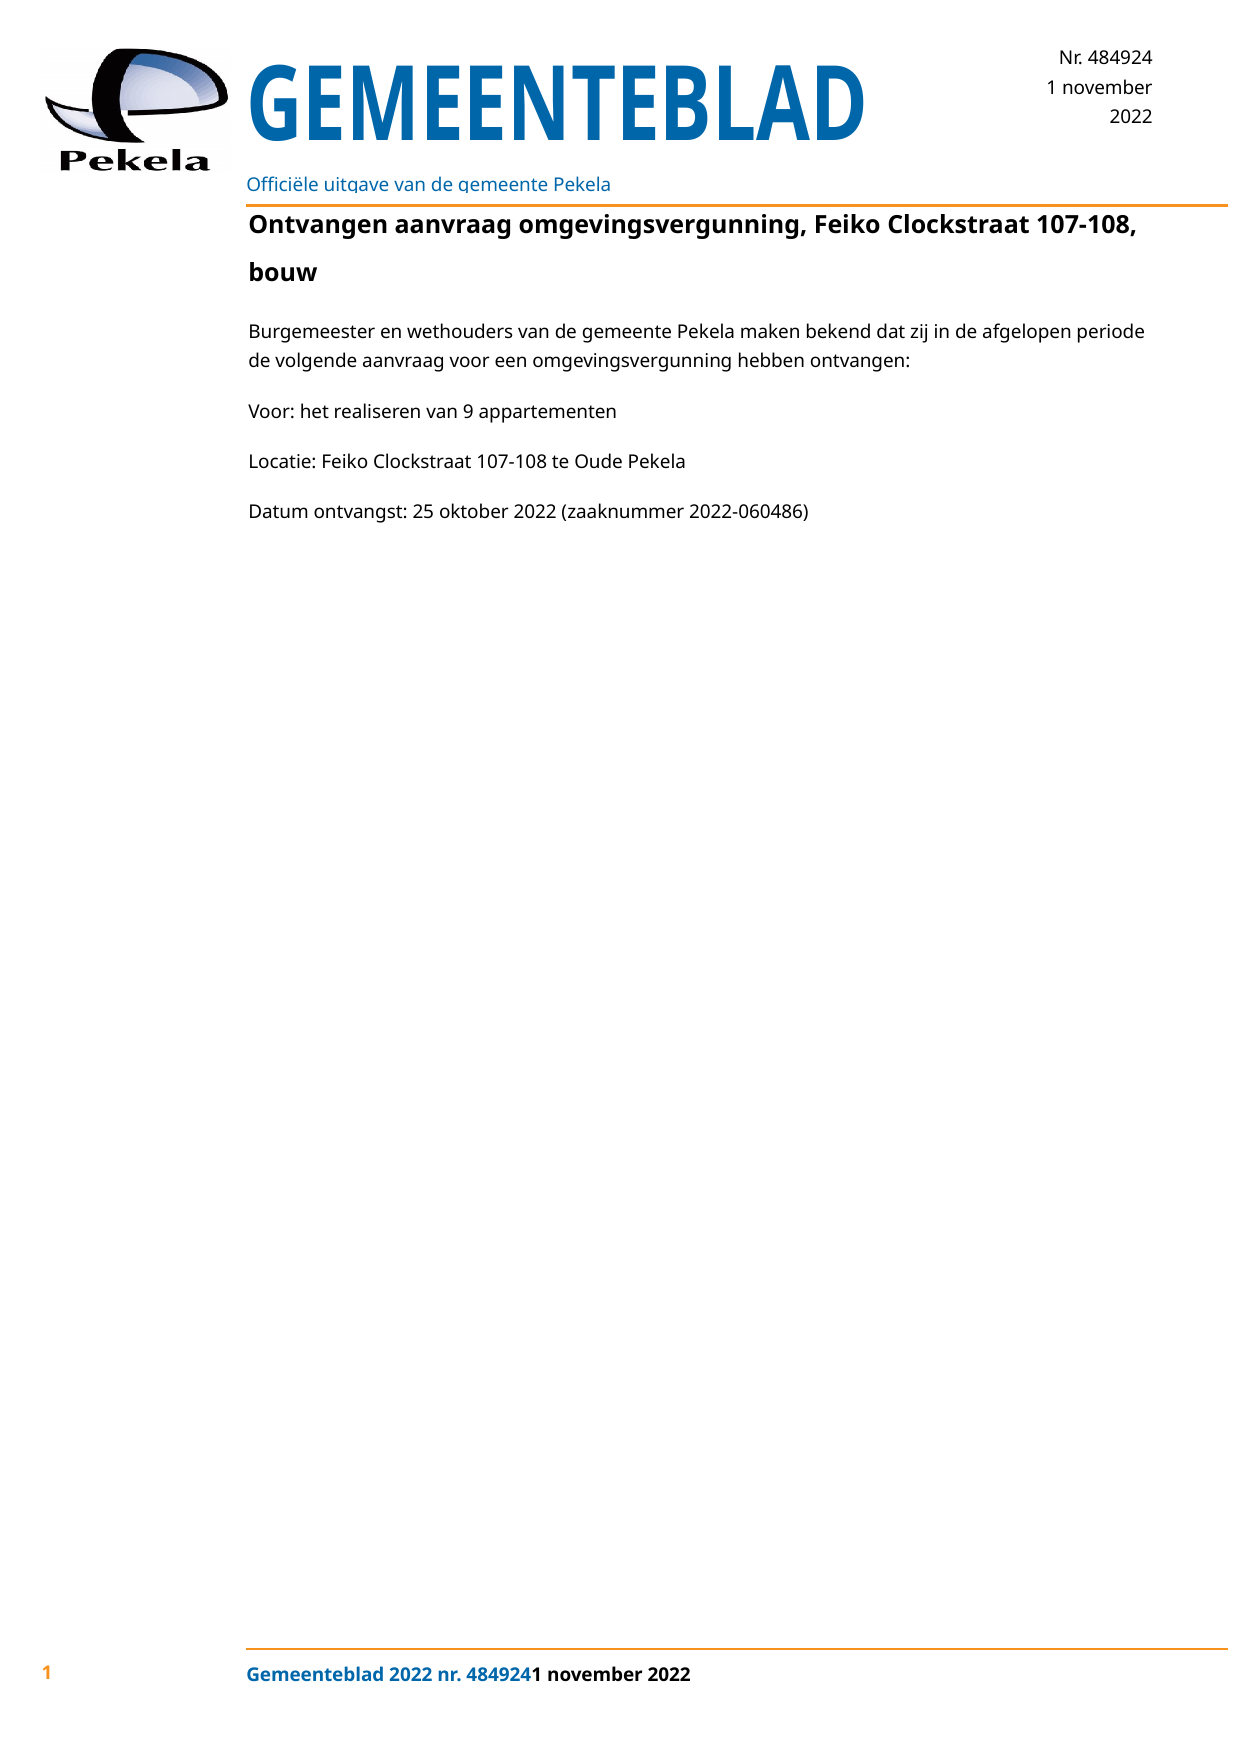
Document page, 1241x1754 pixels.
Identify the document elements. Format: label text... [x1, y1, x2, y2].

picture [41, 47, 231, 172]
text Datum ontvangst: 25 oktober 2022 (zaaknummer 2022-060486) [248, 499, 1152, 524]
text Locatie: Feiko Clockstraat 107-108 te Oude Pekela [248, 448, 1152, 474]
text Voor: het realiseren van 9 appartementen [248, 398, 1152, 424]
text Ontvangen aanvraag omgevingsvergunning, Feiko Clockstraat 107-108, bouw [248, 207, 1152, 288]
text Burgemeester en wethouders van de gemeente Pekela maken bekend dat zij in de afgelopen periode de volgende aanvraag voor een omgevingsvergunning hebben ontvangen: [248, 318, 1152, 373]
